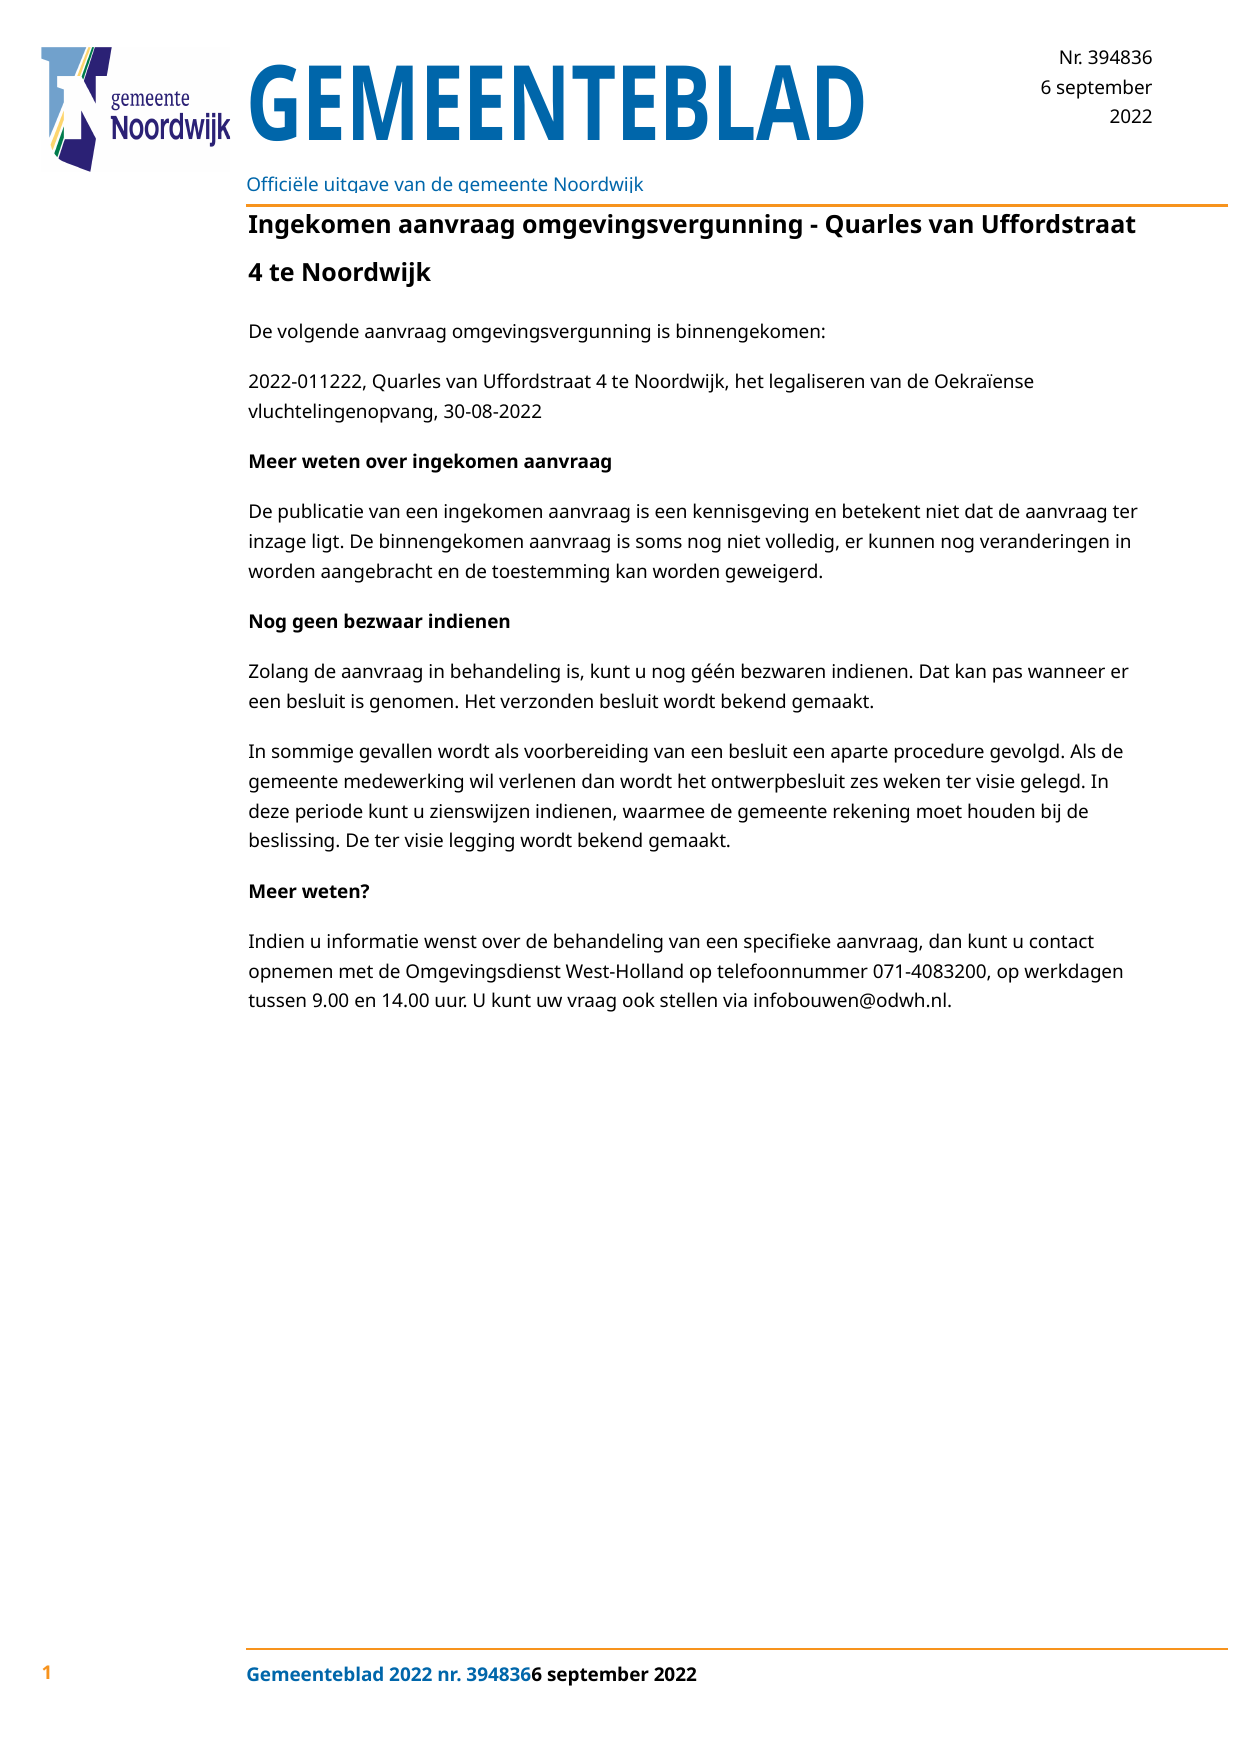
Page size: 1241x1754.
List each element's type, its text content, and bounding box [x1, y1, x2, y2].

text Meer weten over ingekomen aanvraag [248, 448, 1152, 474]
text De publicatie van een ingekomen aanvraag is een kennisgeving en betekent niet dat de aanvraag ter inzage ligt. De binnengekomen aanvraag is soms nog niet volledig, er kunnen nog veranderingen in worden aangebracht en de toestemming kan worden geweigerd. [248, 499, 1152, 584]
text Zolang de aanvraag in behandeling is, kunt u nog géén bezwaren indienen. Dat kan pas wanneer er een besluit is genomen. Het verzonden besluit wordt bekend gemaakt. [248, 659, 1152, 714]
text Meer weten? [248, 878, 1152, 904]
text Indien u informatie wenst over de behandeling van een specifieke aanvraag, dan kunt u contact opnemen met de Omgevingsdienst West-Holland op telefoonnummer 071-4083200, op werkdagen tussen 9.00 en 14.00 uur. U kunt uw vraag ook stellen via infobouwen@odwh.nl. [248, 928, 1152, 1013]
text De volgende aanvraag omgevingsvergunning is binnengekomen: [248, 318, 1152, 344]
text Nog geen bezwaar indienen [248, 608, 1152, 634]
text Ingekomen aanvraag omgevingsvergunning - Quarles van Uffordstraat 4 te Noordwijk [248, 207, 1152, 288]
text In sommige gevallen wordt als voorbereiding van een besluit een aparte procedure gevolgd. Als de gemeente medewerking wil verlenen dan wordt het ontwerpbesluit zes weken ter visie gelegd. In deze periode kunt u zienswijzen indienen, waarmee de gemeente rekening moet houden bij de beslissing. De ter visie legging wordt bekend gemaakt. [248, 739, 1152, 853]
picture [41, 47, 231, 172]
text 2022-011222, Quarles van Uffordstraat 4 te Noordwijk, het legaliseren van de Oekraïense vluchtelingenopvang, 30-08-2022 [248, 368, 1152, 424]
